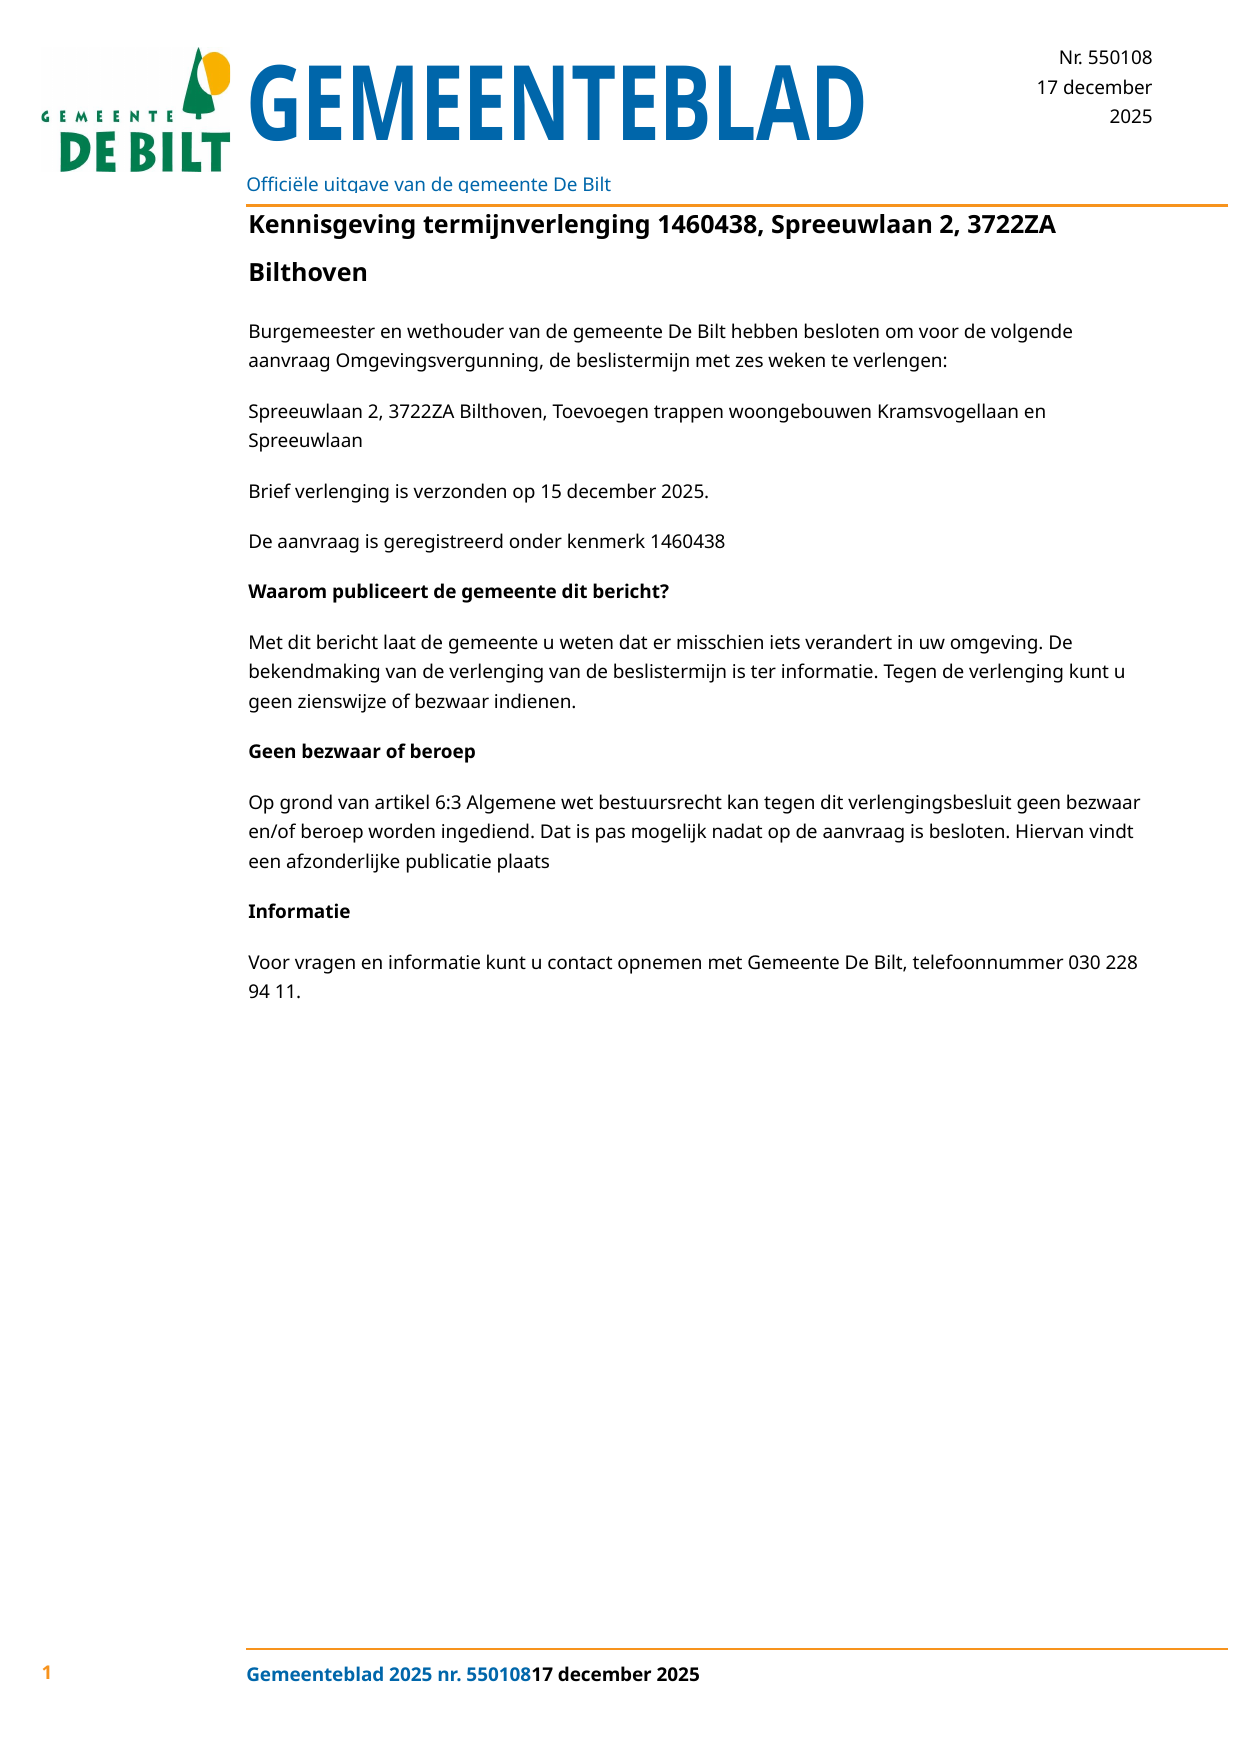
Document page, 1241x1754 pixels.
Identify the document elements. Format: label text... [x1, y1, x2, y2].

text De aanvraag is geregistreerd onder kenmerk 1460438 [248, 528, 1152, 554]
text Op grond van artikel 6:3 Algemene wet bestuursrecht kan tegen dit verlengingsbesluit geen bezwaar en/of beroep worden ingediend. Dat is pas mogelijk nadat op de aanvraag is besloten. Hiervan vindt een afzonderlijke publicatie plaats [248, 789, 1152, 874]
text Informatie [248, 899, 1152, 924]
text Spreeuwlaan 2, 3722ZA Bilthoven, Toevoegen trappen woongebouwen Kramsvogellaan en Spreeuwlaan [248, 398, 1152, 453]
picture [41, 47, 231, 172]
text Met dit bericht laat de gemeente u weten dat er misschien iets verandert in uw omgeving. De bekendmaking van de verlenging van de beslistermijn is ter informatie. Tegen de verlenging kunt u geen zienswijze of bezwaar indienen. [248, 629, 1152, 714]
text Brief verlenging is verzonden op 15 december 2025. [248, 478, 1152, 504]
text Waarom publiceert de gemeente dit bericht? [248, 579, 1152, 604]
text Kennisgeving termijnverlenging 1460438, Spreeuwlaan 2, 3722ZA Bilthoven [248, 207, 1152, 288]
text Burgemeester en wethouder van de gemeente De Bilt hebben besloten om voor de volgende aanvraag Omgevingsvergunning, de beslistermijn met zes weken te verlengen: [248, 318, 1152, 373]
text Geen bezwaar of beroep [248, 739, 1152, 764]
text Voor vragen en informatie kunt u contact opnemen met Gemeente De Bilt, telefoonnummer 030 228 94 11. [248, 949, 1152, 1004]
